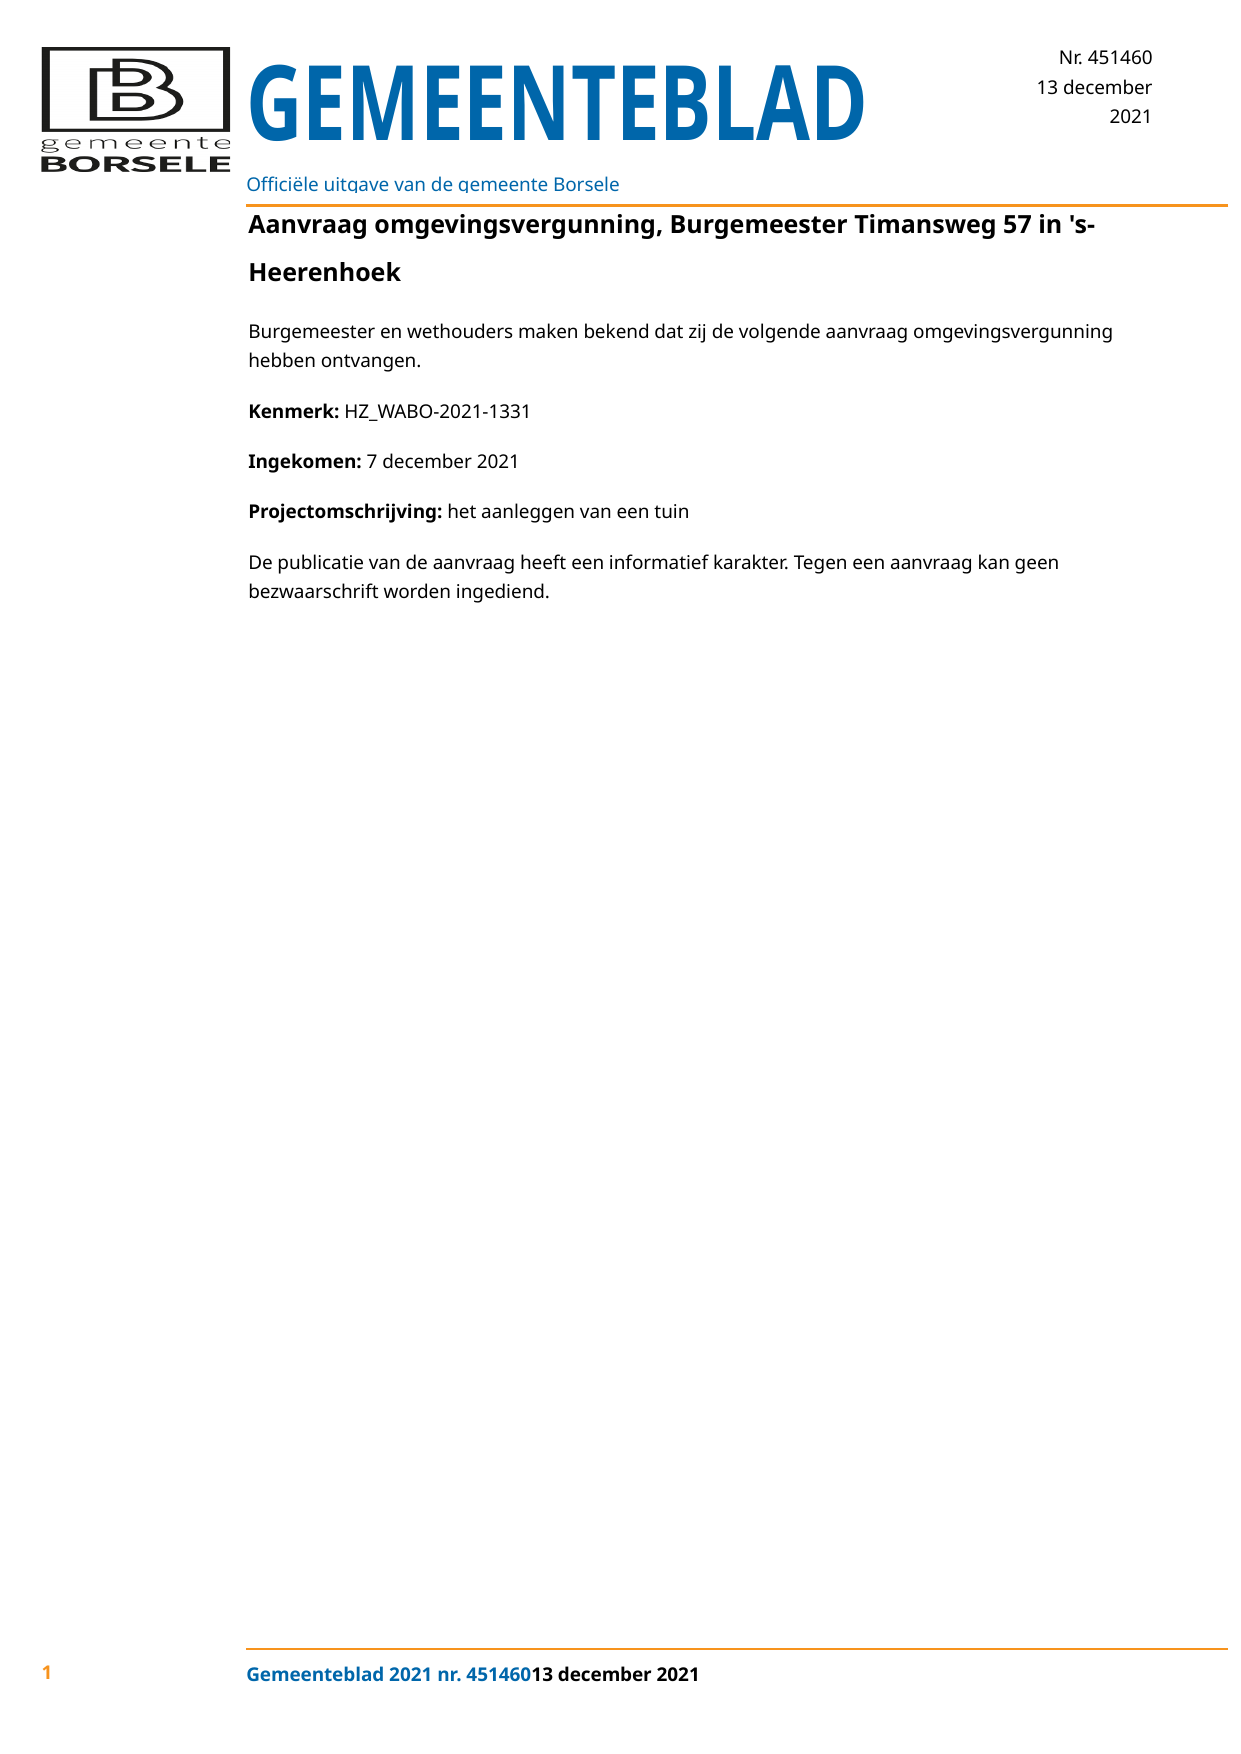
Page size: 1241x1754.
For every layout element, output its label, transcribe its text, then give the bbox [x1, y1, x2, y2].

text Aanvraag omgevingsvergunning, Burgemeester Timansweg 57 in 's-Heerenhoek [248, 207, 1152, 288]
text Ingekomen: 7 december 2021 [248, 448, 1152, 474]
picture [41, 47, 231, 172]
text Projectomschrijving: het aanleggen van een tuin [248, 499, 1152, 524]
text Burgemeester en wethouders maken bekend dat zij de volgende aanvraag omgevingsvergunning hebben ontvangen. [248, 318, 1152, 373]
text De publicatie van de aanvraag heeft een informatief karakter. Tegen een aanvraag kan geen bezwaarschrift worden ingediend. [248, 549, 1152, 604]
text Kenmerk: HZ_WABO-2021-1331 [248, 398, 1152, 424]
